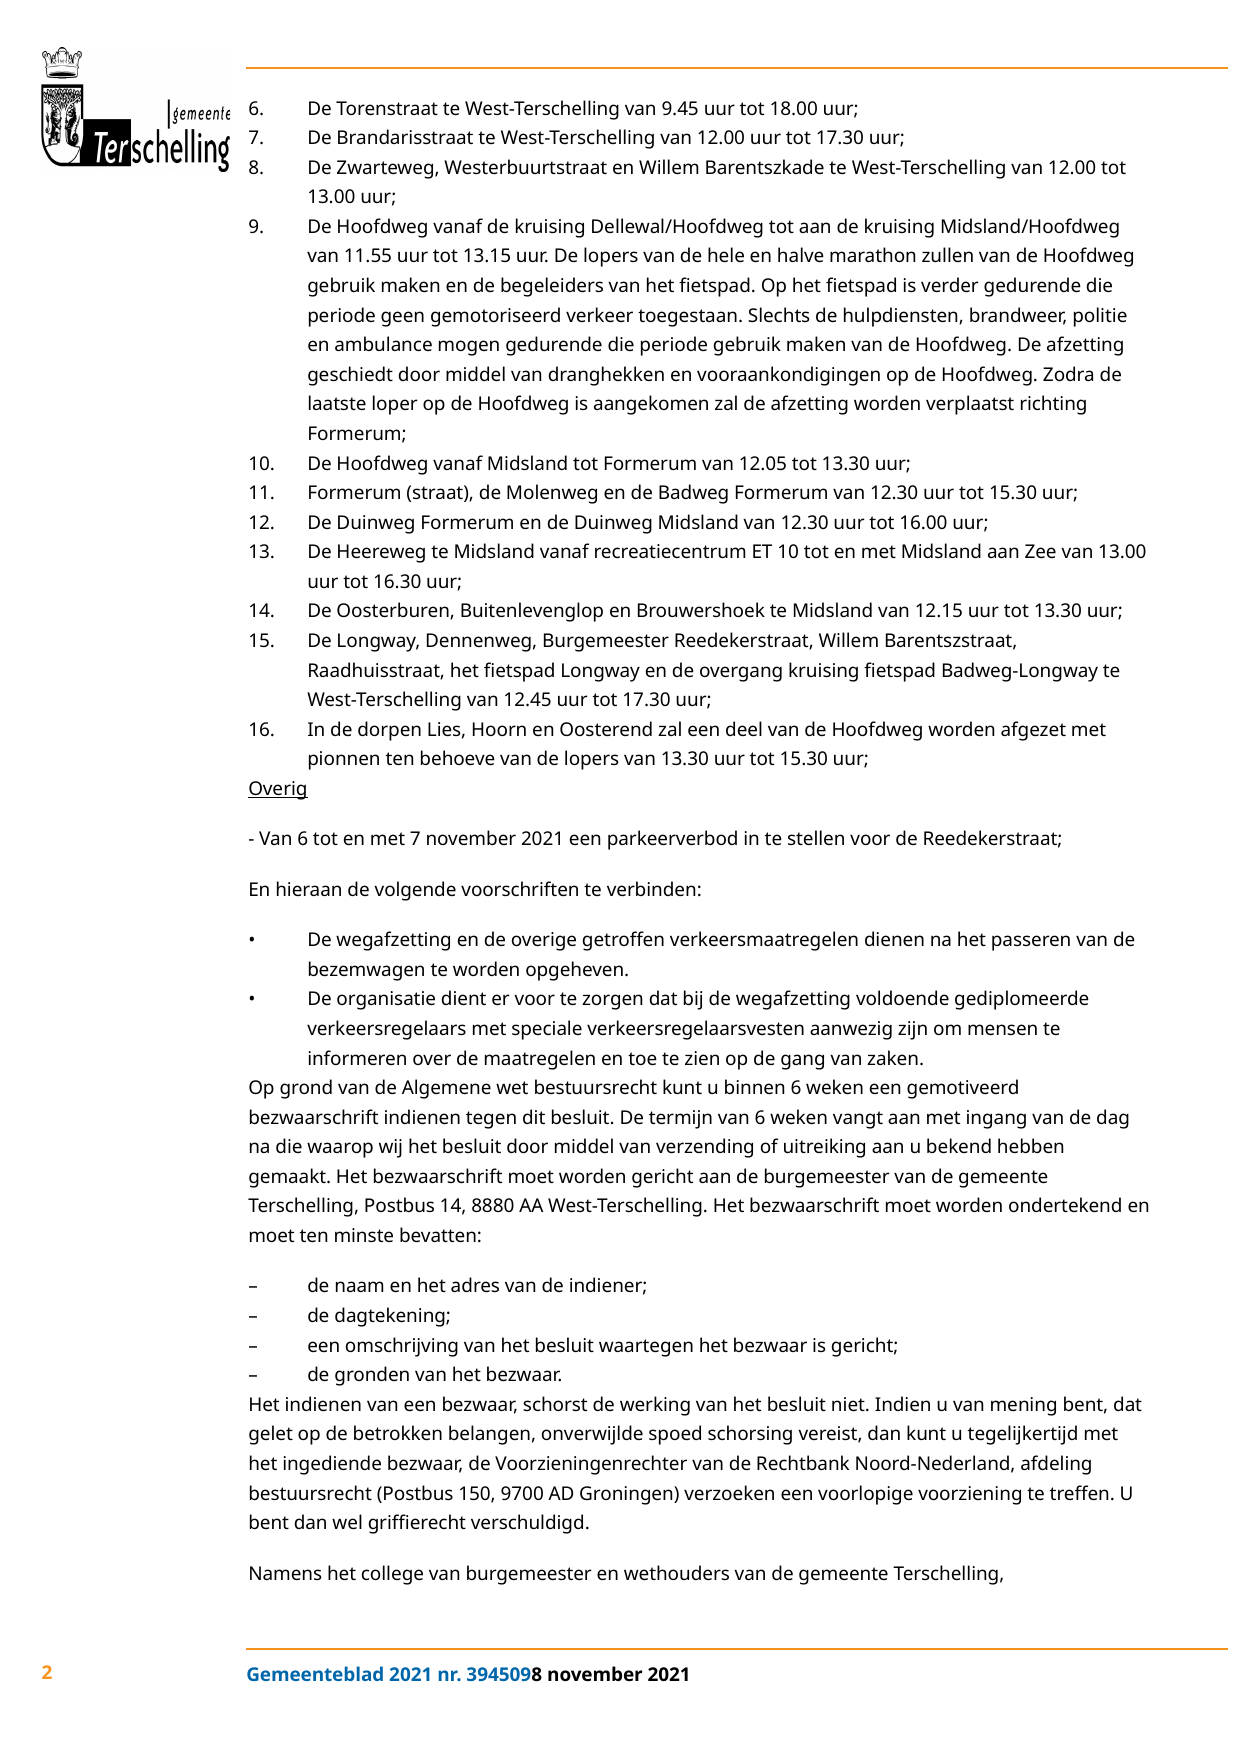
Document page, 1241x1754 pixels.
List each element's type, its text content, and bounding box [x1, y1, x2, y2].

list een omschrijving van het besluit waartegen het bezwaar is gericht; [248, 1332, 1152, 1358]
list De Oosterburen, Buitenlevenglop en Brouwershoek te Midsland van 12.15 uur tot 13.30 uur; [248, 598, 1152, 623]
text - Van 6 tot en met 7 november 2021 een parkeerverbod in te stellen voor de Reedekerstraat; [248, 826, 1152, 851]
list Formerum (straat), de Molenweg en de Badweg Formerum van 12.30 uur tot 15.30 uur; [248, 479, 1152, 505]
list De Longway, Dennenweg, Burgemeester Reedekerstraat, Willem Barentszstraat, Raadhuisstraat, het fietspad Longway en de overgang kruising fietspad Badweg-Longway te West-Terschelling van 12.45 uur tot 17.30 uur; [248, 627, 1152, 712]
list De wegafzetting en de overige getroffen verkeersmaatregelen dienen na het passeren van de bezemwagen te worden opgeheven. [248, 926, 1152, 982]
text En hieraan de volgende voorschriften te verbinden: [248, 876, 1152, 902]
list de dagtekening; [248, 1302, 1152, 1328]
list De Zwarteweg, Westerbuurtstraat en Willem Barentszkade te West-Terschelling van 12.00 tot 13.00 uur; [248, 154, 1152, 209]
text Op grond van de Algemene wet bestuursrecht kunt u binnen 6 weken een gemotiveerd bezwaarschrift indienen tegen dit besluit. De termijn van 6 weken vangt aan met ingang van de dag na die waarop wij het besluit door middel van verzending of uitreiking aan u bekend hebben gemaakt. Het bezwaarschrift moet worden gericht aan de burgemeester van de gemeente Terschelling, Postbus 14, 8880 AA West-Terschelling. Het bezwaarschrift moet worden ondertekend en moet ten minste bevatten: [248, 1074, 1152, 1248]
text Namens het college van burgemeester en wethouders van de gemeente Terschelling, [248, 1560, 1152, 1586]
text Overig [248, 775, 1152, 801]
list De Duinweg Formerum en de Duinweg Midsland van 12.30 uur tot 16.00 uur; [248, 509, 1152, 535]
list De organisatie dient er voor te zorgen dat bij de wegafzetting voldoende gediplomeerde verkeersregelaars met speciale verkeersregelaarsvesten aanwezig zijn om mensen te informeren over de maatregelen en toe te zien op de gang van zaken. [248, 986, 1152, 1071]
text Het indienen van een bezwaar, schorst de werking van het besluit niet. Indien u van mening bent, dat gelet op de betrokken belangen, onverwijlde spoed schorsing vereist, dan kunt u tegelijkertijd met het ingediende bezwaar, de Voorzieningenrechter van de Rechtbank Noord-Nederland, afdeling bestuursrecht (Postbus 150, 9700 AD Groningen) verzoeken een voorlopige voorziening te treffen. U bent dan wel griffierecht verschuldigd. [248, 1391, 1152, 1535]
list De Hoofdweg vanaf de kruising Dellewal/Hoofdweg tot aan de kruising Midsland/Hoofdweg van 11.55 uur tot 13.15 uur. De lopers van de hele en halve marathon zullen van de Hoofdweg gebruik maken en de begeleiders van het fietspad. Op het fietspad is verder gedurende die periode geen gemotoriseerd verkeer toegestaan. Slechts de hulpdiensten, brandweer, politie en ambulance mogen gedurende die periode gebruik maken van de Hoofdweg. De afzetting geschiedt door middel van dranghekken en vooraankondigingen op de Hoofdweg. Zodra de laatste loper op de Hoofdweg is aangekomen zal de afzetting worden verplaatst richting Formerum; [248, 213, 1152, 446]
list De Hoofdweg vanaf Midsland tot Formerum van 12.05 tot 13.30 uur; [248, 450, 1152, 476]
list de naam en het adres van de indiener; [248, 1273, 1152, 1298]
list de gronden van het bezwaar. [248, 1361, 1152, 1387]
list In de dorpen Lies, Hoorn en Oosterend zal een deel van de Hoofdweg worden afgezet met pionnen ten behoeve van de lopers van 13.30 uur tot 15.30 uur; [248, 716, 1152, 771]
picture [41, 47, 231, 172]
list De Torenstraat te West-Terschelling van 9.45 uur tot 18.00 uur; [248, 95, 1152, 121]
list De Brandarisstraat te West-Terschelling van 12.00 uur tot 17.30 uur; [248, 124, 1152, 150]
list De Heereweg te Midsland vanaf recreatiecentrum ET 10 tot en met Midsland aan Zee van 13.00 uur tot 16.30 uur; [248, 538, 1152, 594]
